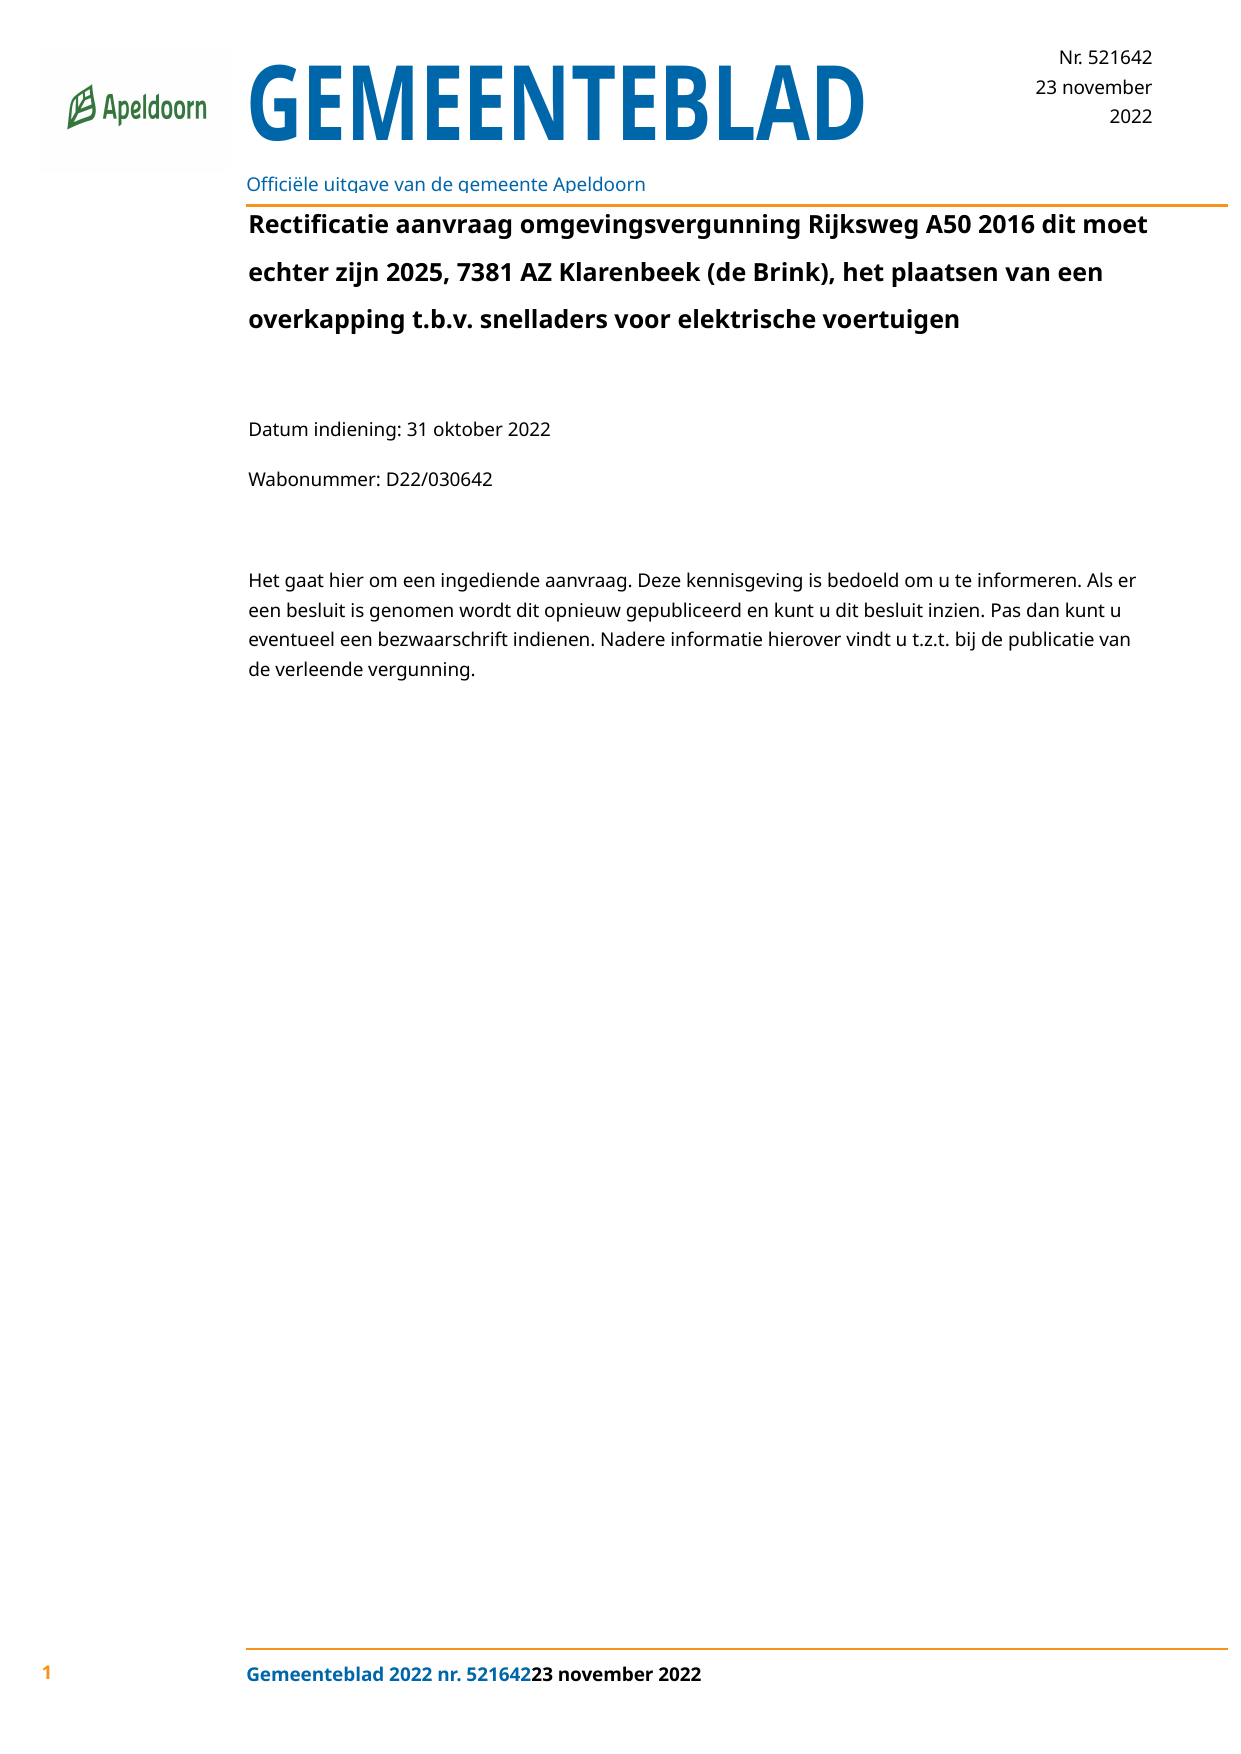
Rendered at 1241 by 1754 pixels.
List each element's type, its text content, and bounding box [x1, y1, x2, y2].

picture [41, 47, 231, 172]
text Datum indiening: 31 oktober 2022 [248, 416, 1152, 442]
text Wabonummer: D22/030642 [248, 466, 1152, 492]
text Rectificatie aanvraag omgevingsvergunning Rijksweg A50 2016 dit moet echter zijn 2025, 7381 AZ Klarenbeek (de Brink), het plaatsen van een overkapping t.b.v. snelladers voor elektrische voertuigen [248, 207, 1152, 336]
text Het gaat hier om een ingediende aanvraag. Deze kennisgeving is bedoeld om u te informeren. Als er een besluit is genomen wordt dit opnieuw gepubliceerd en kunt u dit besluit inzien. Pas dan kunt u eventueel een bezwaarschrift indienen. Nadere informatie hierover vindt u t.z.t. bij de publicatie van de verleende vergunning. [248, 567, 1152, 682]
